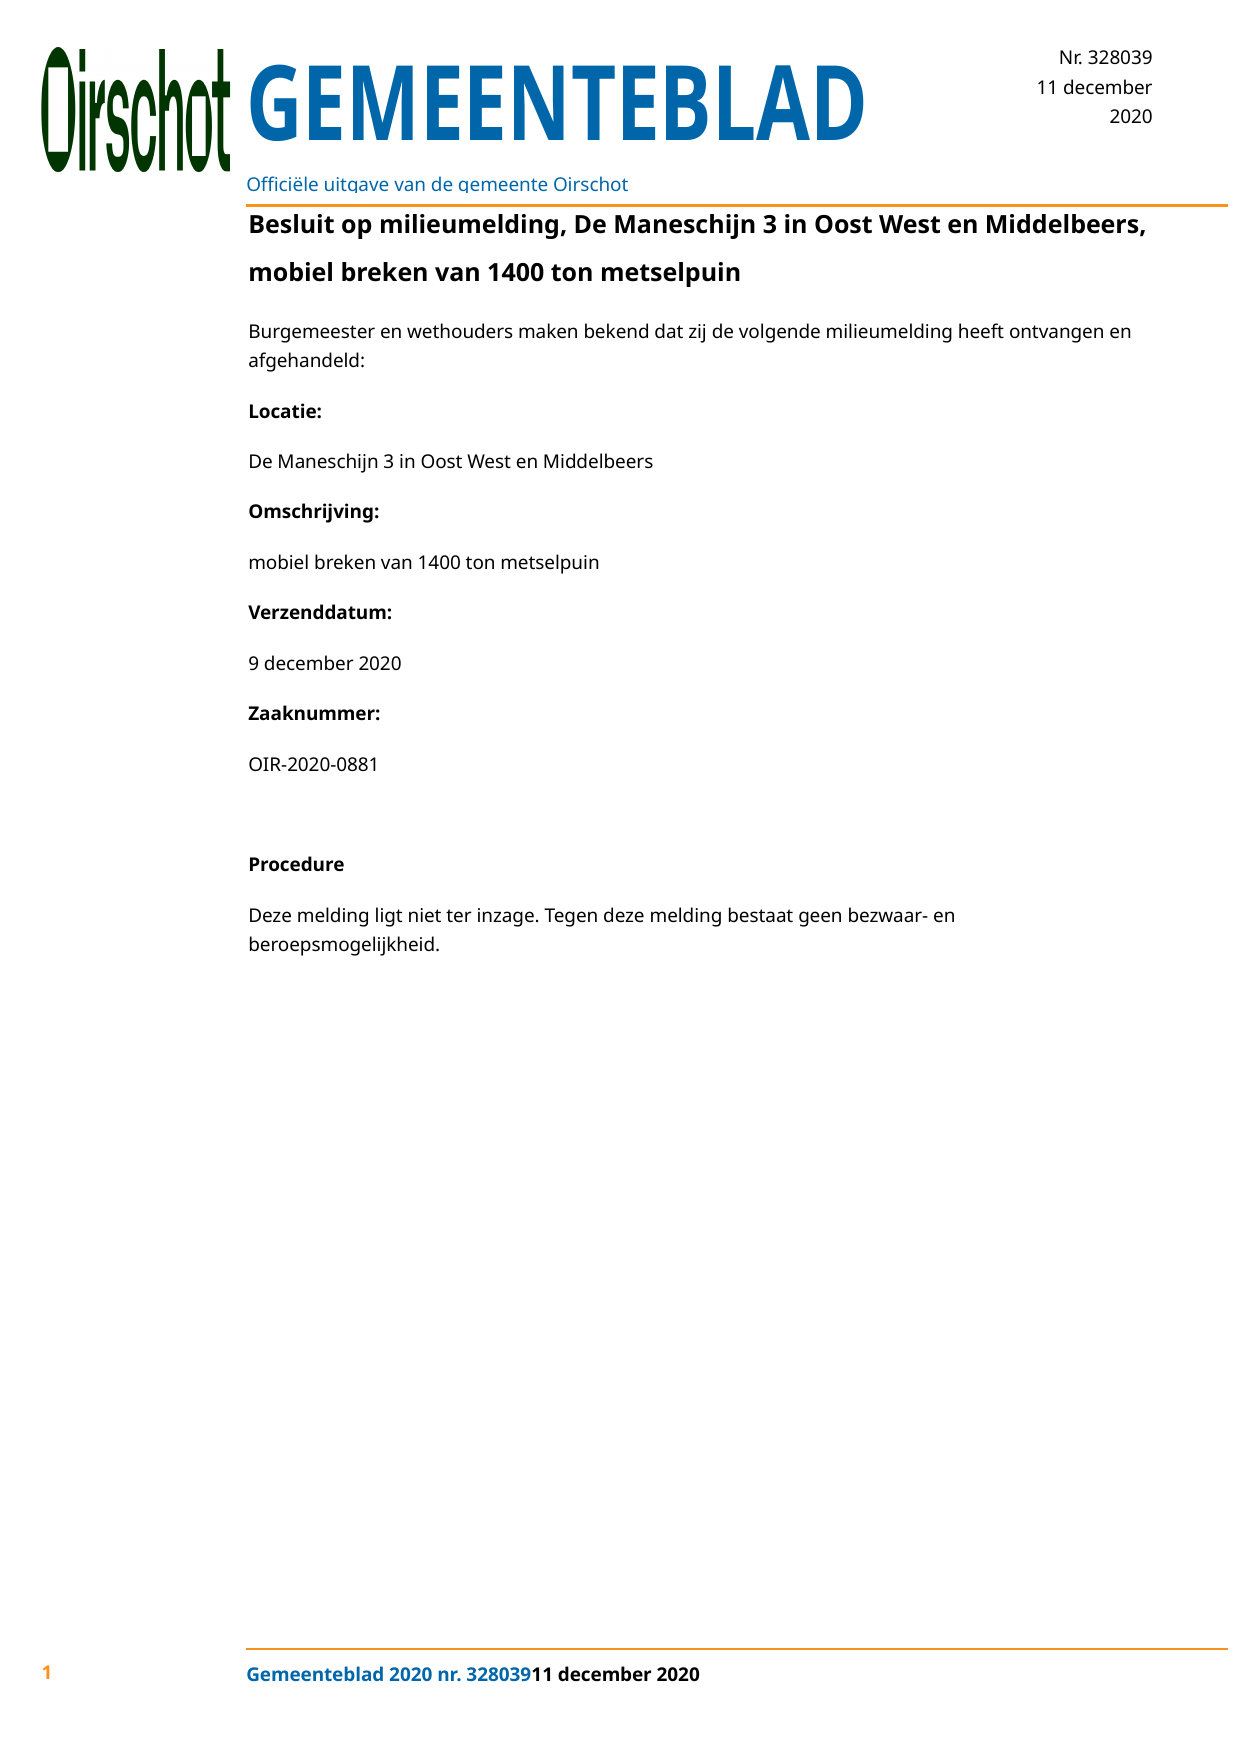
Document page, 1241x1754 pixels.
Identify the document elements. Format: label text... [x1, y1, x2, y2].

text Procedure [248, 852, 1152, 877]
text Verzenddatum: [248, 599, 1152, 625]
text mobiel breken van 1400 ton metselpuin [248, 549, 1152, 575]
text Zaaknummer: [248, 700, 1152, 726]
text 9 december 2020 [248, 650, 1152, 676]
text Locatie: [248, 398, 1152, 424]
text Omschrijving: [248, 499, 1152, 524]
text De Maneschijn 3 in Oost West en Middelbeers [248, 448, 1152, 474]
text Burgemeester en wethouders maken bekend dat zij de volgende milieumelding heeft ontvangen en afgehandeld: [248, 318, 1152, 373]
text OIR-2020-0881 [248, 751, 1152, 777]
picture [41, 47, 231, 172]
text Deze melding ligt niet ter inzage. Tegen deze melding bestaat geen bezwaar- en beroepsmogelijkheid. [248, 902, 1152, 957]
text Besluit op milieumelding, De Maneschijn 3 in Oost West en Middelbeers, mobiel breken van 1400 ton metselpuin [248, 207, 1152, 288]
